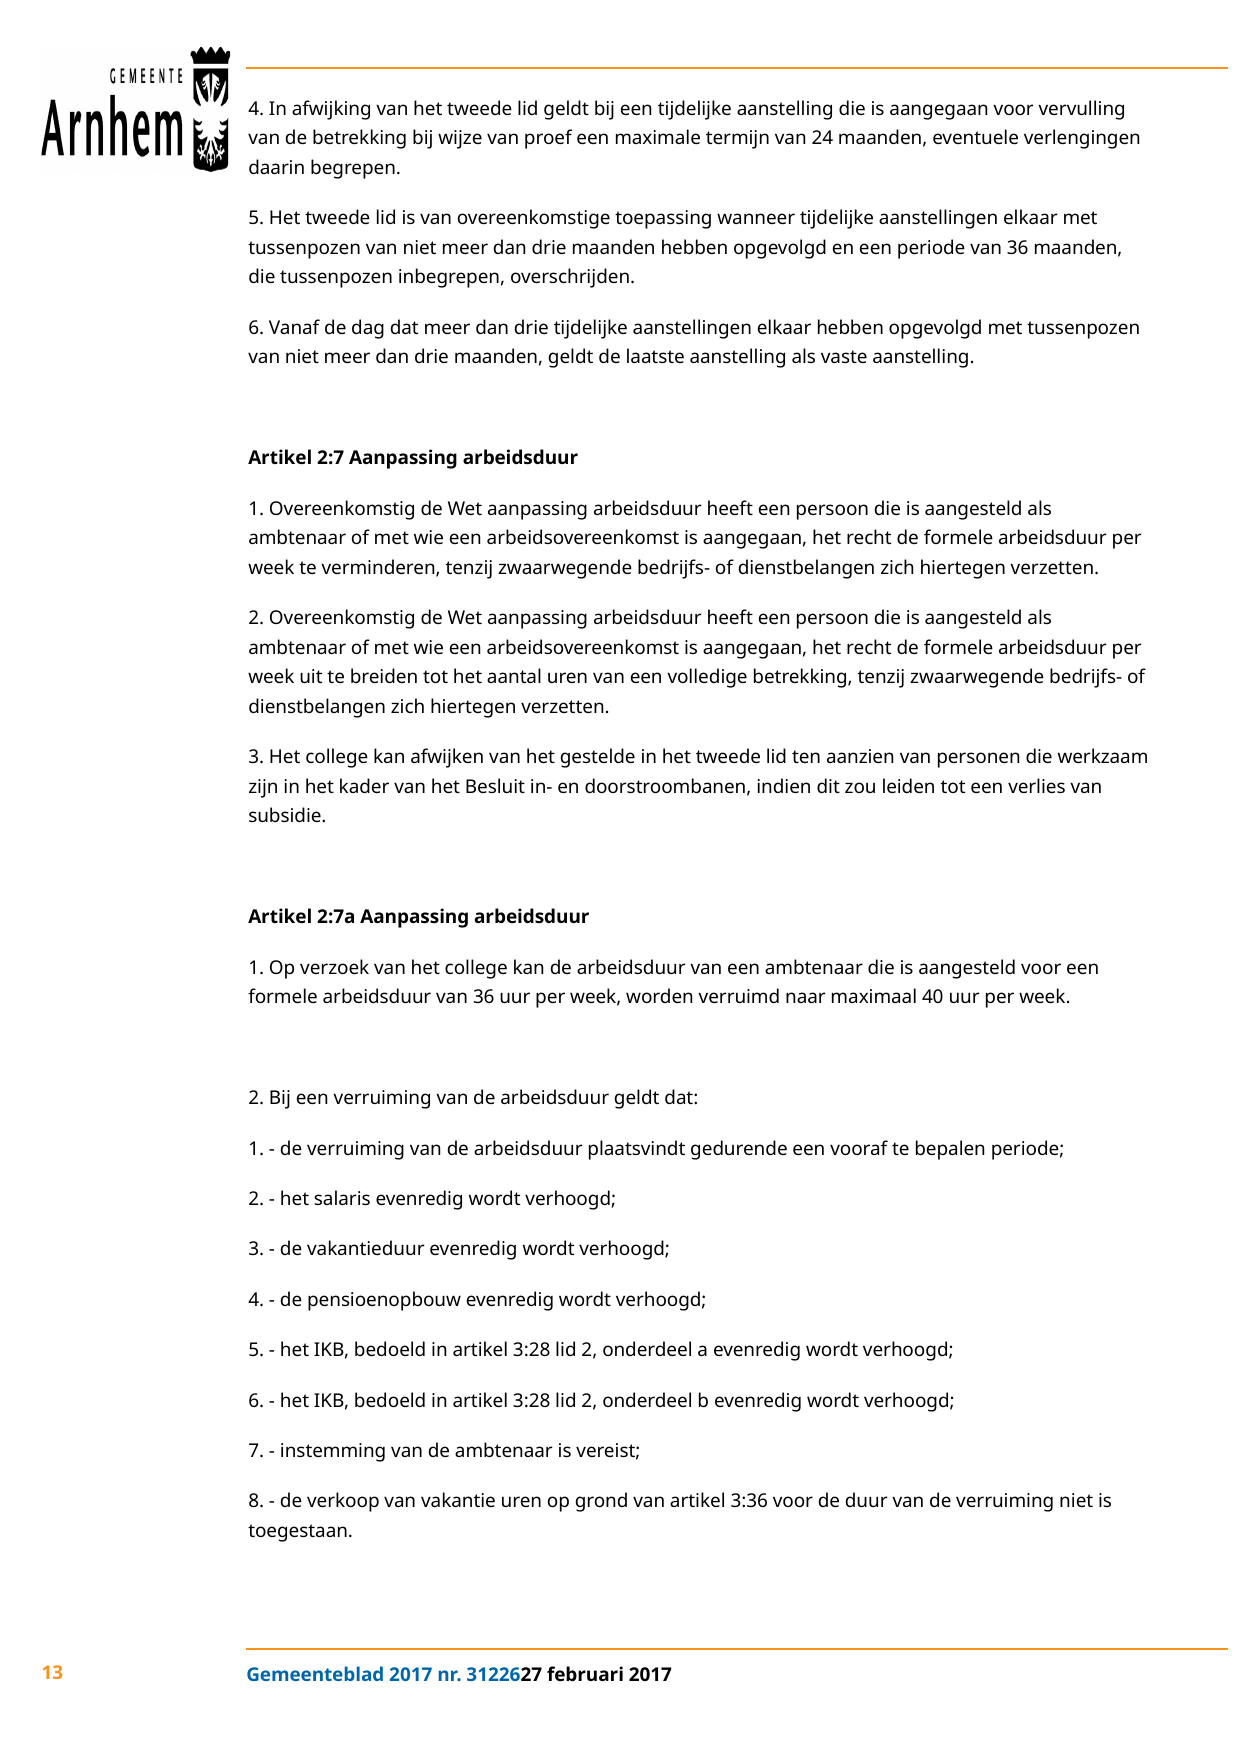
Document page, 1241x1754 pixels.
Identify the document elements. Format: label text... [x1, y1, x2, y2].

text 4. - de pensioenopbouw evenredig wordt verhoogd; [248, 1286, 1152, 1312]
text 1. Overeenkomstig de Wet aanpassing arbeidsduur heeft een persoon die is aangesteld als ambtenaar of met wie een arbeidsovereenkomst is aangegaan, het recht de formele arbeidsduur per week te verminderen, tenzij zwaarwegende bedrijfs- of dienstbelangen zich hiertegen verzetten. [248, 495, 1152, 580]
text 5. Het tweede lid is van overeenkomstige toepassing wanneer tijdelijke aanstellingen elkaar met tussenpozen van niet meer dan drie maanden hebben opgevolgd en een periode van 36 maanden, die tussenpozen inbegrepen, overschrijden. [248, 204, 1152, 289]
text 2. Overeenkomstig de Wet aanpassing arbeidsduur heeft een persoon die is aangesteld als ambtenaar of met wie een arbeidsovereenkomst is aangegaan, het recht de formele arbeidsduur per week uit te breiden tot het aantal uren van een volledige betrekking, tenzij zwaarwegende bedrijfs- of dienstbelangen zich hiertegen verzetten. [248, 604, 1152, 719]
text 6. Vanaf de dag dat meer dan drie tijdelijke aanstellingen elkaar hebben opgevolgd met tussenpozen van niet meer dan drie maanden, geldt de laatste aanstelling als vaste aanstelling. [248, 314, 1152, 369]
text 2. Bij een verruiming van de arbeidsduur geldt dat: [248, 1084, 1152, 1110]
text 5. - het IKB, bedoeld in artikel 3:28 lid 2, onderdeel a evenredig wordt verhoogd; [248, 1336, 1152, 1362]
text Artikel 2:7 Aanpassing arbeidsduur [248, 444, 1152, 470]
text 8. - de verkoop van vakantie uren op grond van artikel 3:36 voor de duur van de verruiming niet is toegestaan. [248, 1488, 1152, 1543]
text 1. - de verruiming van de arbeidsduur plaatsvindt gedurende een vooraf te bepalen periode; [248, 1135, 1152, 1161]
text 6. - het IKB, bedoeld in artikel 3:28 lid 2, onderdeel b evenredig wordt verhoogd; [248, 1387, 1152, 1413]
text 3. - de vakantieduur evenredig wordt verhoogd; [248, 1236, 1152, 1261]
text Artikel 2:7a Aanpassing arbeidsduur [248, 903, 1152, 929]
text 3. Het college kan afwijken van het gestelde in het tweede lid ten aanzien van personen die werkzaam zijn in het kader van het Besluit in- en doorstroombanen, indien dit zou leiden tot een verlies van subsidie. [248, 743, 1152, 828]
text 1. Op verzoek van het college kan de arbeidsduur van een ambtenaar die is aangesteld voor een formele arbeidsduur van 36 uur per week, worden verruimd naar maximaal 40 uur per week. [248, 954, 1152, 1009]
text 7. - instemming van de ambtenaar is vereist; [248, 1437, 1152, 1463]
text 2. - het salaris evenredig wordt verhoogd; [248, 1185, 1152, 1211]
text 4. In afwijking van het tweede lid geldt bij een tijdelijke aanstelling die is aangegaan voor vervulling van de betrekking bij wijze van proef een maximale termijn van 24 maanden, eventuele verlengingen daarin begrepen. [248, 95, 1152, 180]
picture [41, 47, 231, 172]
